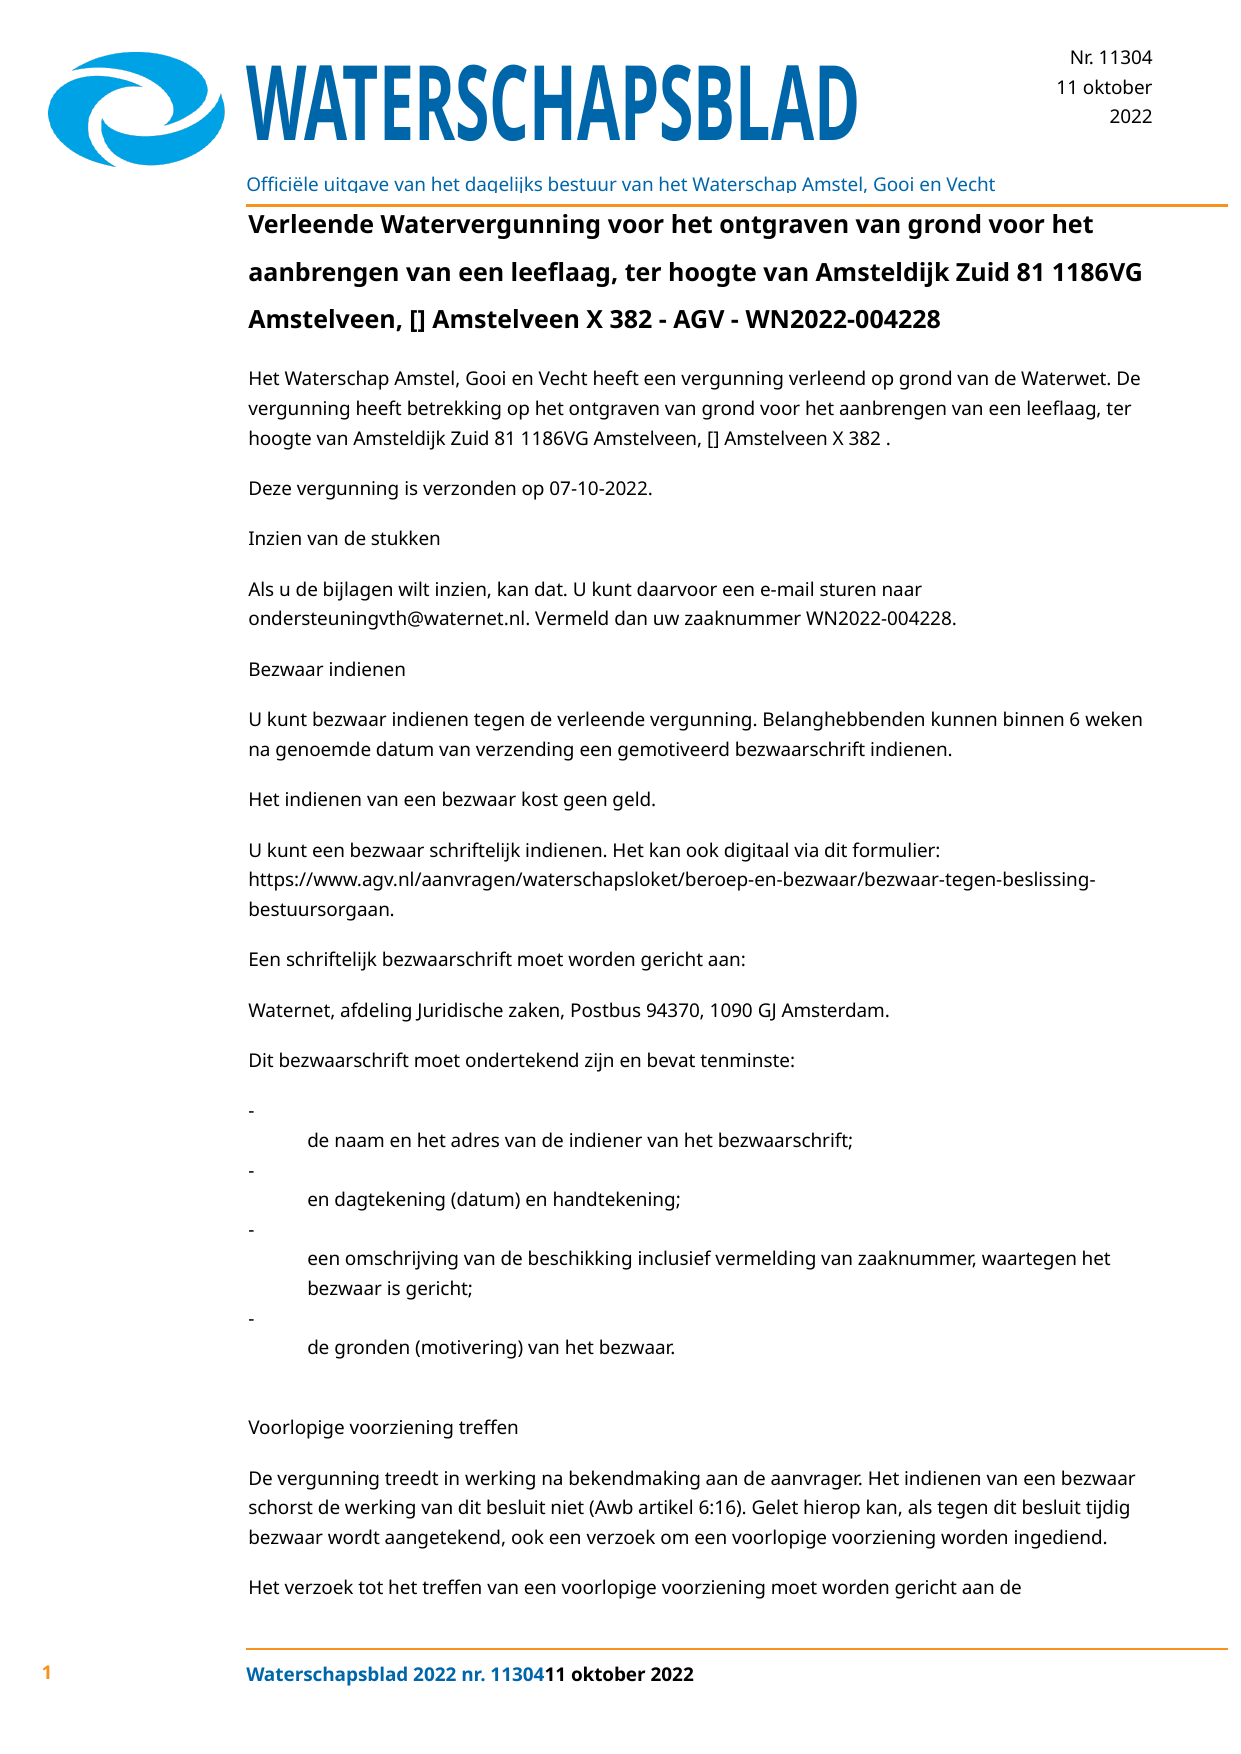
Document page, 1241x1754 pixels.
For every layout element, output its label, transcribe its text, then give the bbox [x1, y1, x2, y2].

list een omschrijving van de beschikking inclusief vermelding van zaaknummer, waartegen het bezwaar is gericht; [248, 1246, 1152, 1301]
text Als u de bijlagen wilt inzien, kan dat. U kunt daarvoor een e-mail sturen naar ondersteuningvth@waternet.nl. Vermeld dan uw zaaknummer WN2022-004228. [248, 576, 1152, 631]
text Het Waterschap Amstel, Gooi en Vecht heeft een vergunning verleend op grond van de Waterwet. De vergunning heeft betrekking op het ontgraven van grond voor het aanbrengen van een leeflaag, ter hoogte van Amsteldijk Zuid 81 1186VG Amstelveen, [] Amstelveen X 382 . [248, 366, 1152, 450]
text Het verzoek tot het treffen van een voorlopige voorziening moet worden gericht aan de [248, 1574, 1152, 1600]
text Verleende Watervergunning voor het ontgraven van grond voor het aanbrengen van een leeflaag, ter hoogte van Amsteldijk Zuid 81 1186VG Amstelveen, [] Amstelveen X 382 - AGV - WN2022-004228 [248, 207, 1152, 336]
text Dit bezwaarschrift moet ondertekend zijn en bevat tenminste: [248, 1047, 1152, 1073]
list en dagtekening (datum) en handtekening; [248, 1186, 1152, 1212]
list de naam en het adres van de indiener van het bezwaarschrift; [248, 1127, 1152, 1153]
text Inzien van de stukken [248, 526, 1152, 551]
text U kunt een bezwaar schriftelijk indienen. Het kan ook digitaal via dit formulier: https://www.agv.nl/aanvragen/waterschapsloket/beroep-en-bezwaar/bezwaar-tegen-beslissing-bestuursorgaan. [248, 837, 1152, 922]
text Waternet, afdeling Juridische zaken, Postbus 94370, 1090 GJ Amsterdam. [248, 997, 1152, 1022]
text Een schriftelijk bezwaarschrift moet worden gericht aan: [248, 946, 1152, 972]
text Het indienen van een bezwaar kost geen geld. [248, 786, 1152, 812]
text U kunt bezwaar indienen tegen de verleende vergunning. Belanghebbenden kunnen binnen 6 weken na genoemde datum van verzending een gemotiveerd bezwaarschrift indienen. [248, 706, 1152, 762]
text Bezwaar indienen [248, 656, 1152, 682]
text Deze vergunning is verzonden op 07-10-2022. [248, 475, 1152, 501]
text De vergunning treedt in werking na bekendmaking aan de aanvrager. Het indienen van een bezwaar schorst de werking van dit besluit niet (Awb artikel 6:16). Gelet hierop kan, als tegen dit besluit tijdig bezwaar wordt aangetekend, ook een verzoek om een voorlopige voorziening worden ingediend. [248, 1465, 1152, 1549]
text Voorlopige voorziening treffen [248, 1414, 1152, 1440]
list de gronden (motivering) van het bezwaar. [248, 1334, 1152, 1360]
picture [41, 47, 231, 172]
